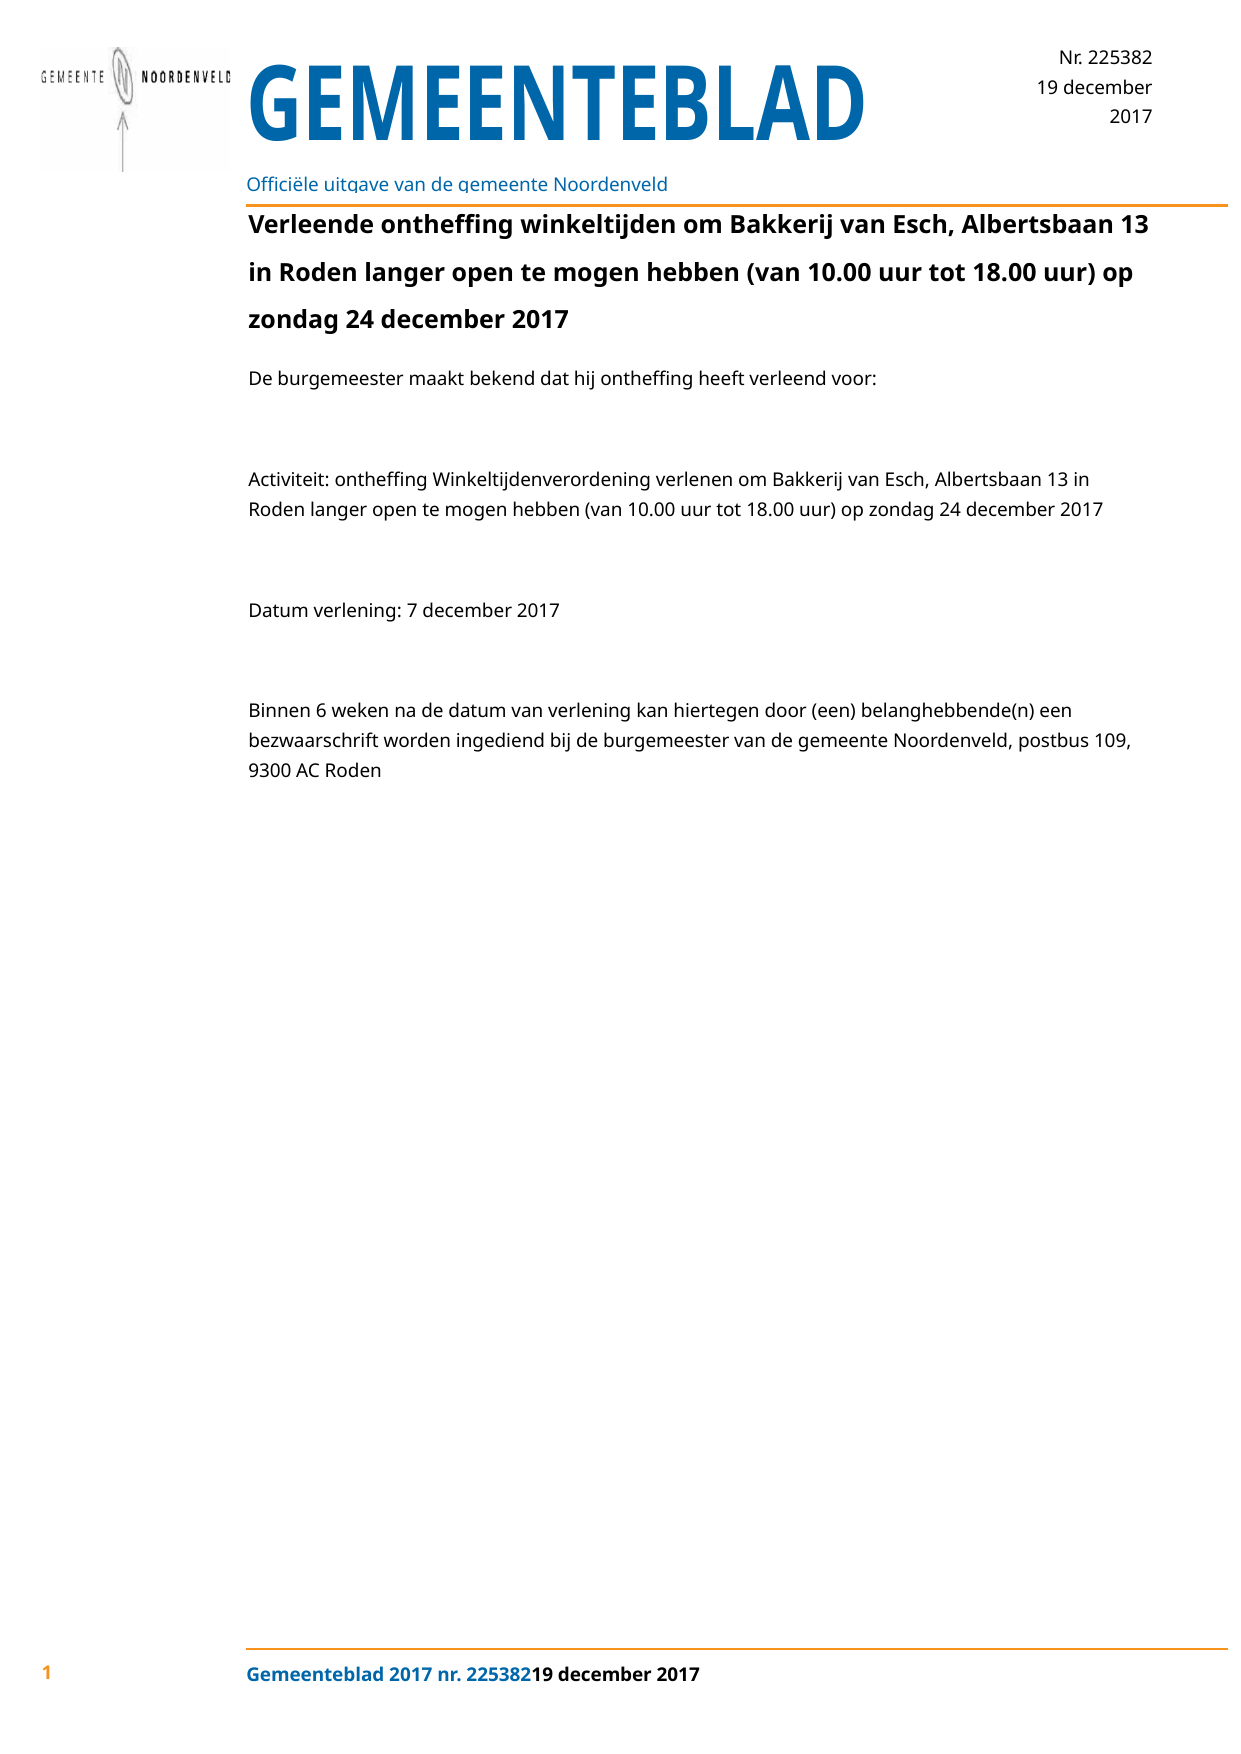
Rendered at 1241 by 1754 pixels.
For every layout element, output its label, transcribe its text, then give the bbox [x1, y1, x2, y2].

text Verleende ontheffing winkeltijden om Bakkerij van Esch, Albertsbaan 13 in Roden langer open te mogen hebben (van 10.00 uur tot 18.00 uur) op zondag 24 december 2017 [248, 207, 1152, 336]
text Activiteit: ontheffing Winkeltijdenverordening verlenen om Bakkerij van Esch, Albertsbaan 13 in Roden langer open te mogen hebben (van 10.00 uur tot 18.00 uur) op zondag 24 december 2017 [248, 466, 1152, 522]
picture [41, 47, 231, 172]
text Binnen 6 weken na de datum van verlening kan hiertegen door (een) belanghebbende(n) een bezwaarschrift worden ingediend bij de burgemeester van de gemeente Noordenveld, postbus 109, 9300 AC Roden [248, 698, 1152, 782]
text Datum verlening: 7 december 2017 [248, 597, 1152, 622]
text De burgemeester maakt bekend dat hij ontheffing heeft verleend voor: [248, 366, 1152, 391]
